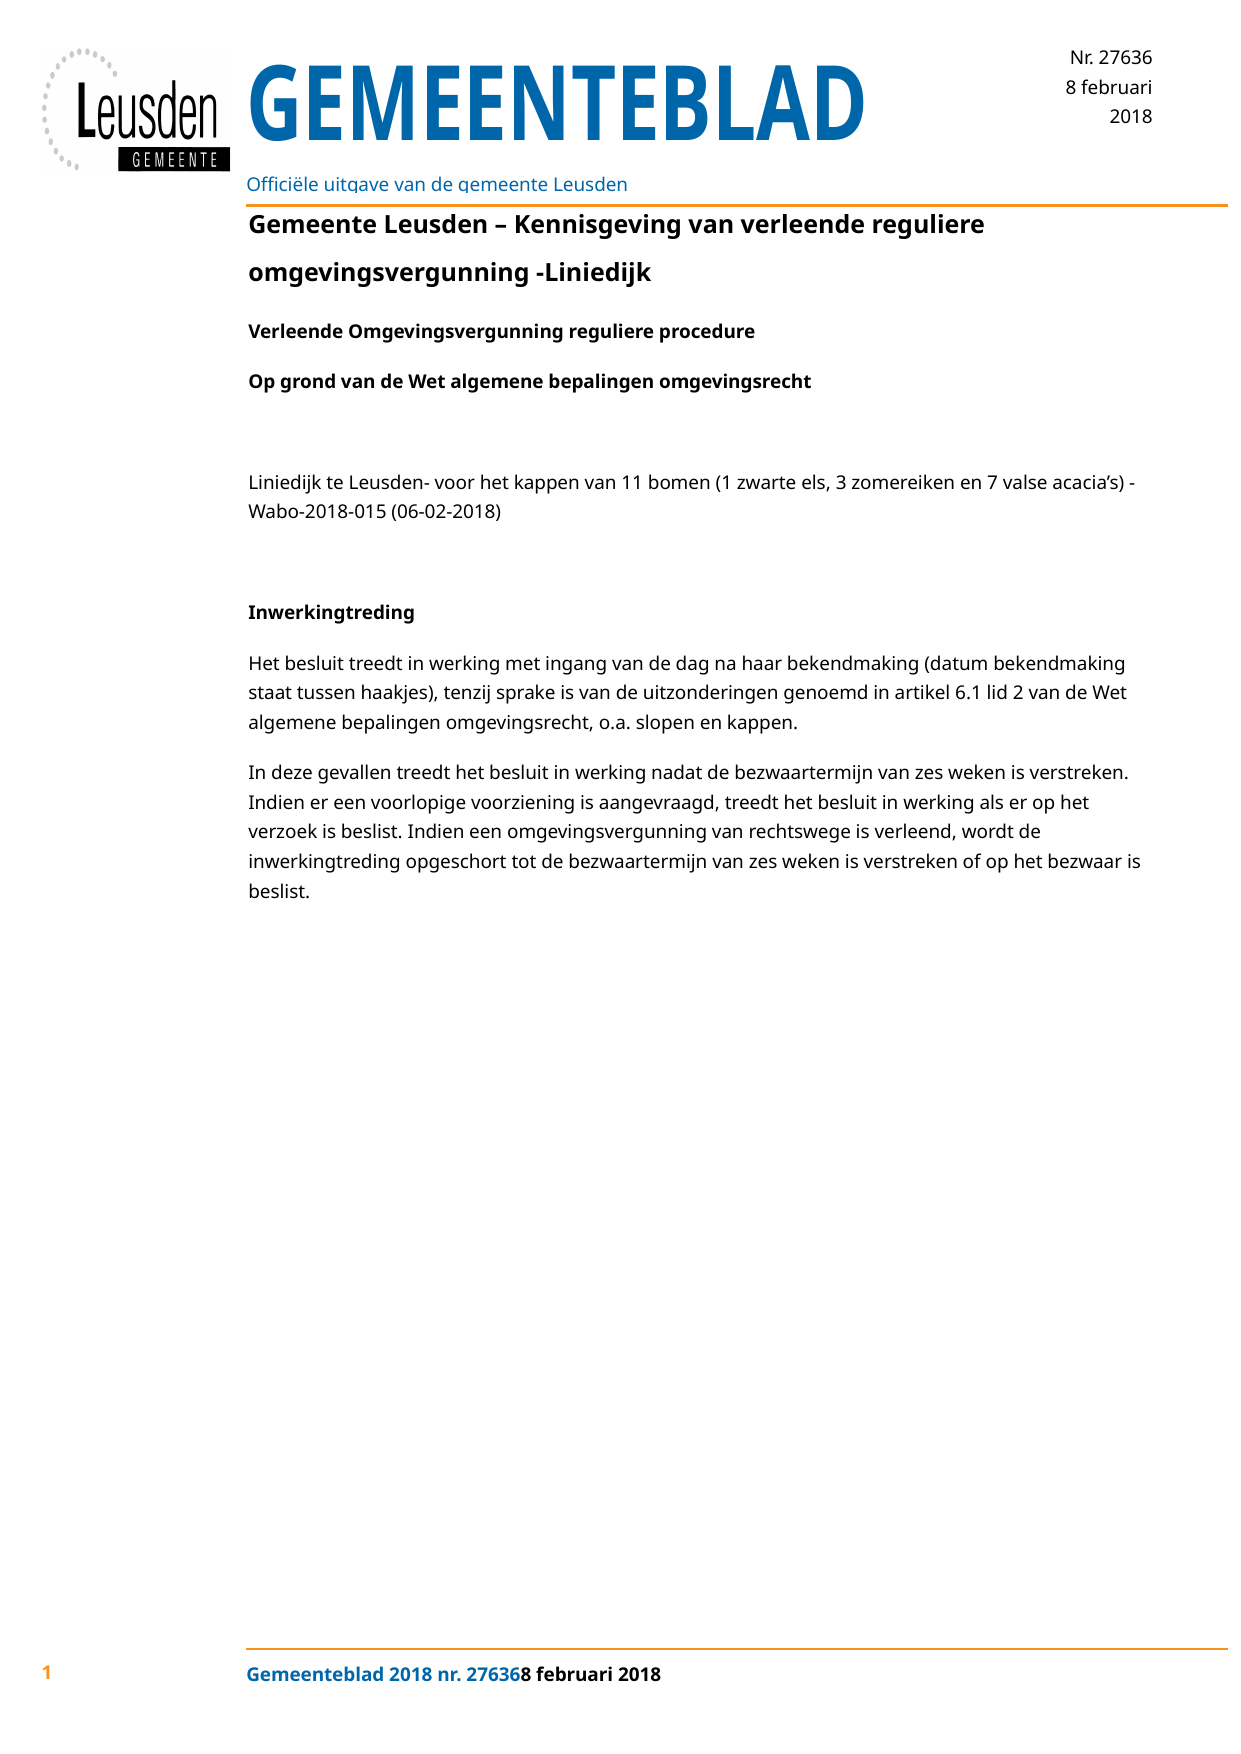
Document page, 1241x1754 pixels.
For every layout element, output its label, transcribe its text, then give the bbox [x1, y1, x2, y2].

picture [41, 47, 231, 172]
text Verleende Omgevingsvergunning reguliere procedure [248, 318, 1152, 344]
text Liniedijk te Leusden- voor het kappen van 11 bomen (1 zwarte els, 3 zomereiken en 7 valse acacia’s) - Wabo-2018-015 (06-02-2018) [248, 469, 1152, 524]
text In deze gevallen treedt het besluit in werking nadat de bezwaartermijn van zes weken is verstreken. Indien er een voorlopige voorziening is aangevraagd, treedt het besluit in werking als er op het verzoek is beslist. Indien een omgevingsvergunning van rechtswege is verleend, wordt de inwerkingtreding opgeschort tot de bezwaartermijn van zes weken is verstreken of op het bezwaar is beslist. [248, 759, 1152, 904]
text Het besluit treedt in werking met ingang van de dag na haar bekendmaking (datum bekendmaking staat tussen haakjes), tenzij sprake is van de uitzonderingen genoemd in artikel 6.1 lid 2 van de Wet algemene bepalingen omgevingsrecht, o.a. slopen en kappen. [248, 650, 1152, 735]
text Inwerkingtreding [248, 599, 1152, 625]
text Op grond van de Wet algemene bepalingen omgevingsrecht [248, 368, 1152, 394]
text Gemeente Leusden – Kennisgeving van verleende reguliere omgevingsvergunning -Liniedijk [248, 207, 1152, 288]
